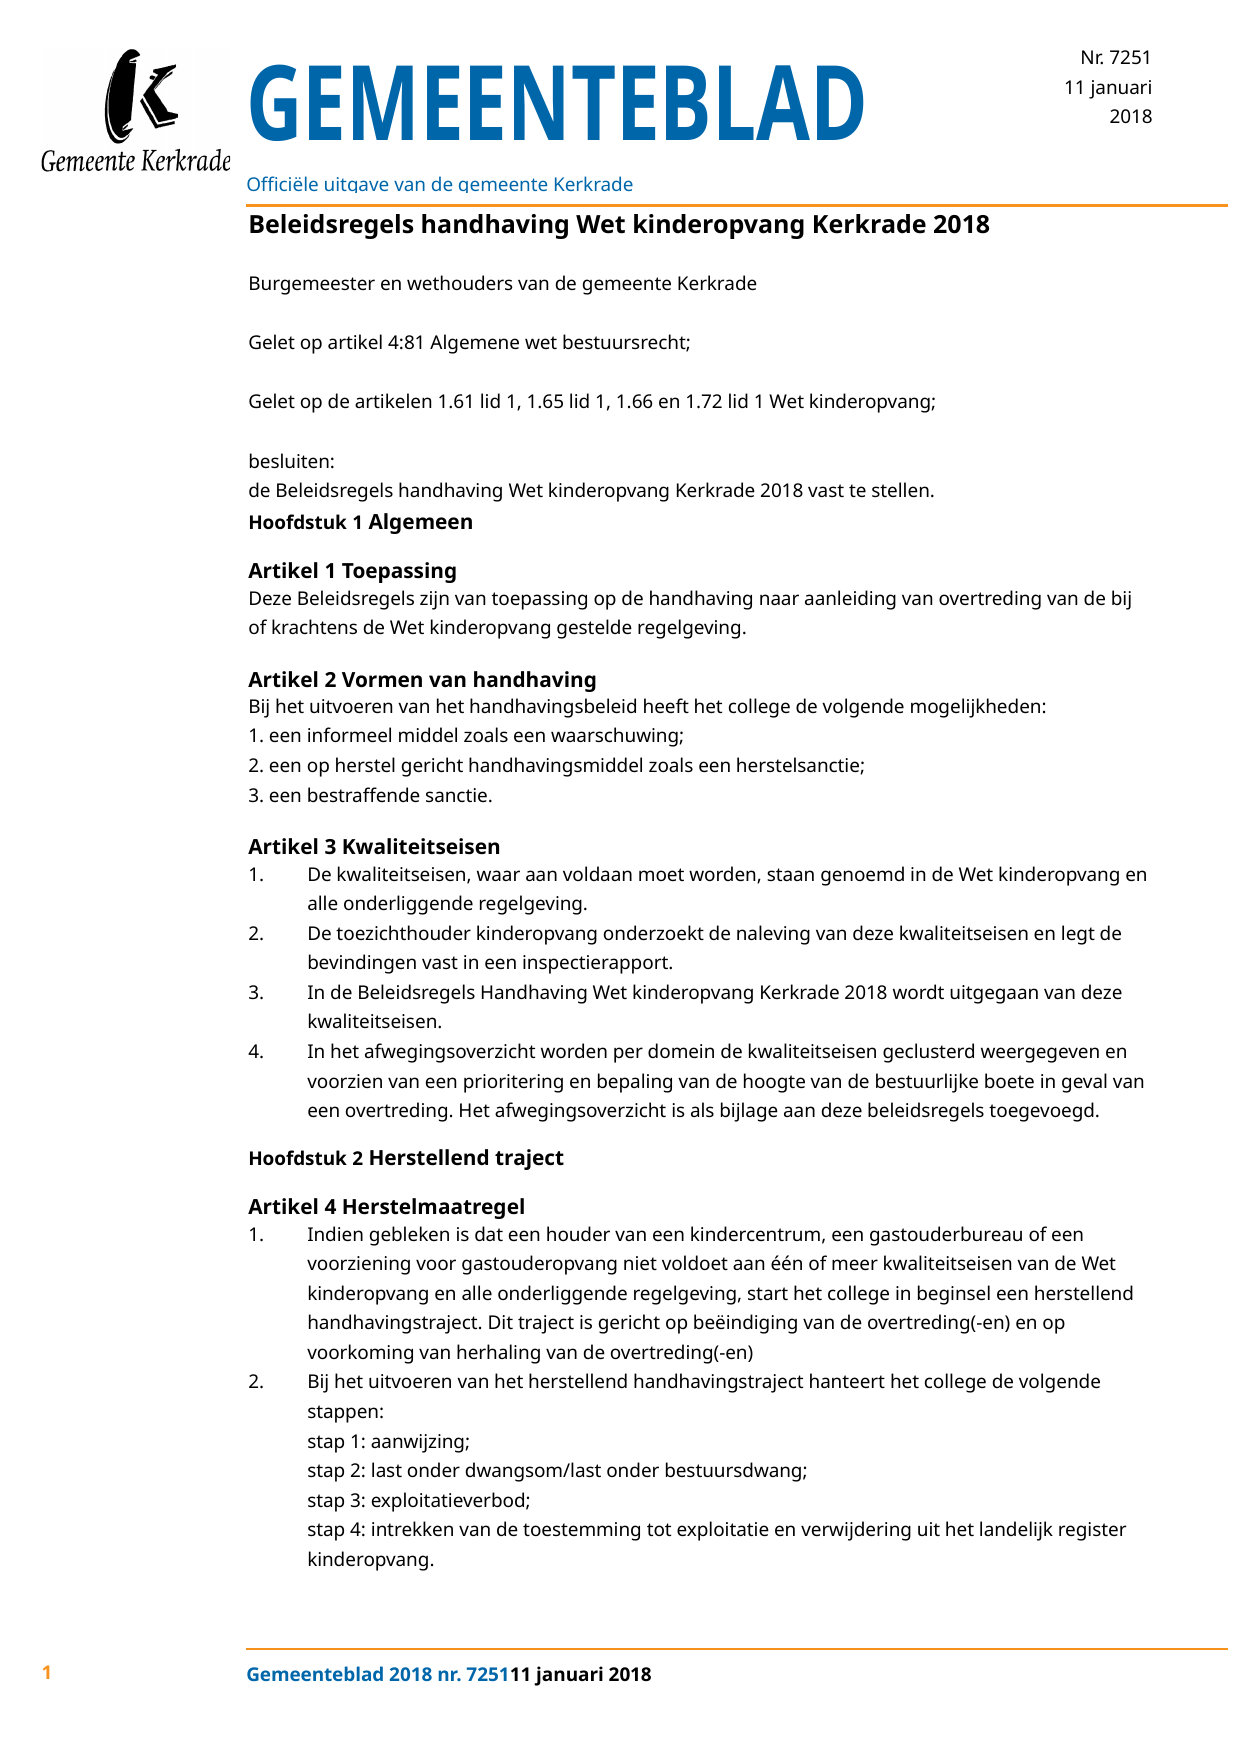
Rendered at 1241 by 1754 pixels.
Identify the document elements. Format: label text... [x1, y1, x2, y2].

text Artikel 2 Vormen van handhaving [248, 665, 1152, 693]
picture [41, 47, 231, 172]
text 3. een bestraffende sanctie. [248, 782, 1152, 808]
list In de Beleidsregels Handhaving Wet kinderopvang Kerkrade 2018 wordt uitgegaan van deze kwaliteitseisen. [248, 979, 1152, 1034]
list De toezichthouder kinderopvang onderzoekt de naleving van deze kwaliteitseisen en legt de bevindingen vast in een inspectierapport. [248, 920, 1152, 975]
text Artikel 4 Herstelmaatregel [248, 1192, 1152, 1221]
text Deze Beleidsregels zijn van toepassing op de handhaving naar aanleiding van overtreding van de bij of krachtens de Wet kinderopvang gestelde regelgeving. [248, 585, 1152, 640]
text de Beleidsregels handhaving Wet kinderopvang Kerkrade 2018 vast te stellen. [248, 477, 1152, 503]
text Bij het uitvoeren van het handhavingsbeleid heeft het college de volgende mogelijkheden: [248, 693, 1152, 719]
text Artikel 3 Kwaliteitseisen [248, 832, 1152, 861]
text Hoofdstuk 1 Algemeen [248, 507, 1152, 535]
text Gelet op artikel 4:81 Algemene wet bestuursrecht; [248, 329, 1152, 355]
list De kwaliteitseisen, waar aan voldaan moet worden, staan genoemd in de Wet kinderopvang en alle onderliggende regelgeving. [248, 861, 1152, 916]
text besluiten: [248, 448, 1152, 473]
text 2. een op herstel gericht handhavingsmiddel zoals een herstelsanctie; [248, 752, 1152, 778]
text Hoofdstuk 2 Herstellend traject [248, 1143, 1152, 1171]
list stap 3: exploitatieverbod; [248, 1487, 1152, 1513]
list In het afwegingsoverzicht worden per domein de kwaliteitseisen geclusterd weergegeven en voorzien van een prioritering en bepaling van de hoogte van de bestuurlijke boete in geval van een overtreding. Het afwegingsoverzicht is als bijlage aan deze beleidsregels toegevoegd. [248, 1038, 1152, 1123]
text Gelet op de artikelen 1.61 lid 1, 1.65 lid 1, 1.66 en 1.72 lid 1 Wet kinderopvang; [248, 389, 1152, 414]
list stap 1: aanwijzing; [248, 1428, 1152, 1453]
list Bij het uitvoeren van het herstellend handhavingstraject hanteert het college de volgende stappen: [248, 1369, 1152, 1424]
text Artikel 1 Toepassing [248, 556, 1152, 585]
text Burgemeester en wethouders van de gemeente Kerkrade [248, 270, 1152, 296]
text Beleidsregels handhaving Wet kinderopvang Kerkrade 2018 [248, 207, 1152, 241]
list stap 2: last onder dwangsom/last onder bestuursdwang; [248, 1457, 1152, 1483]
text 1. een informeel middel zoals een waarschuwing; [248, 723, 1152, 748]
list Indien gebleken is dat een houder van een kindercentrum, een gastouderbureau of een voorziening voor gastouderopvang niet voldoet aan één of meer kwaliteitseisen van de Wet kinderopvang en alle onderliggende regelgeving, start het college in beginsel een herstellend handhavingstraject. Dit traject is gericht op beëindiging van de overtreding(-en) en op voorkoming van herhaling van de overtreding(-en) [248, 1221, 1152, 1365]
list stap 4: intrekken van de toestemming tot exploitatie en verwijdering uit het landelijk register kinderopvang. [248, 1517, 1152, 1572]
